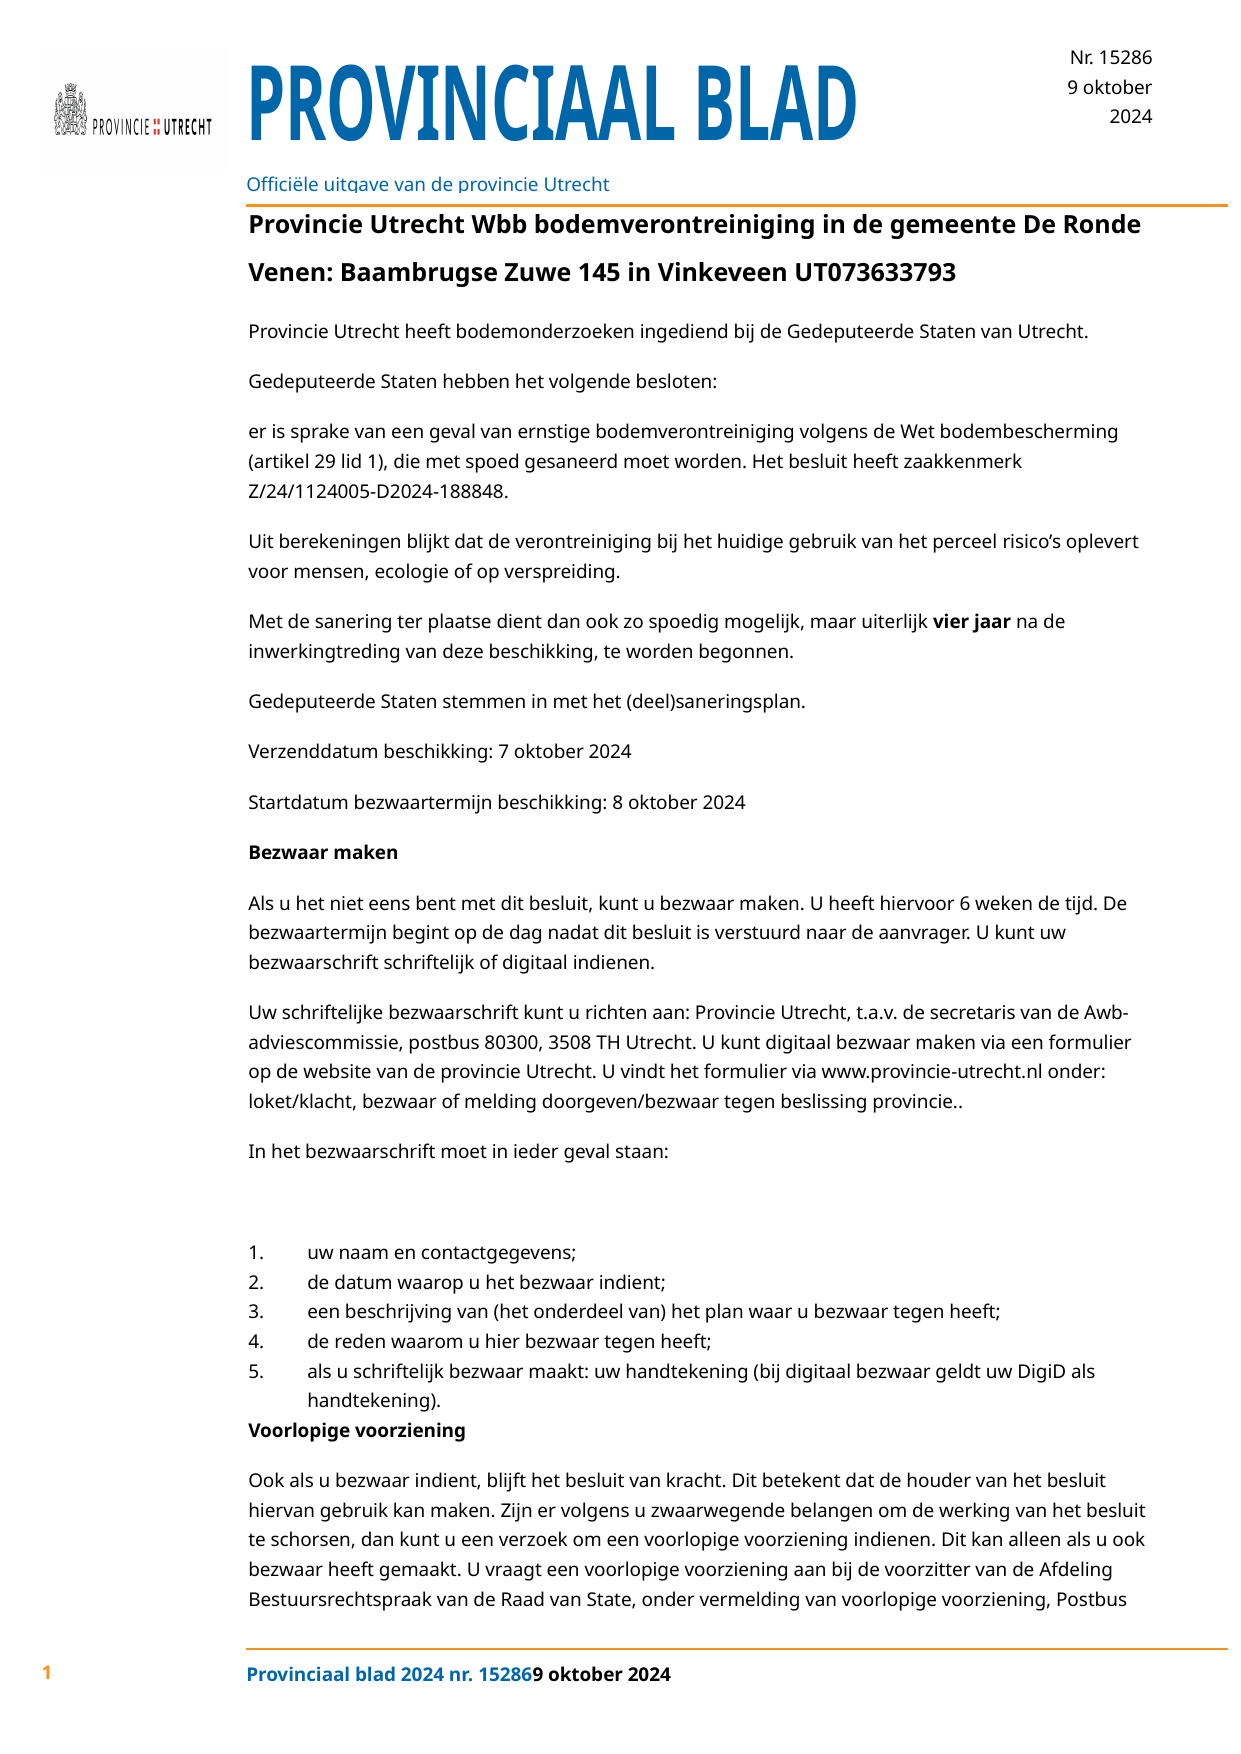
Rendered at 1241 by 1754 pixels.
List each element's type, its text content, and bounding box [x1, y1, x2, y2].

text Gedeputeerde Staten hebben het volgende besloten: [248, 368, 1152, 394]
text Provincie Utrecht Wbb bodemverontreiniging in de gemeente De Ronde Venen: Baambrugse Zuwe 145 in Vinkeveen UT073633793 [248, 207, 1152, 288]
text Voorlopige voorziening [248, 1417, 1152, 1443]
list de datum waarop u het bezwaar indient; [248, 1269, 1152, 1295]
list uw naam en contactgegevens; [248, 1239, 1152, 1265]
text Met de sanering ter plaatse dient dan ook zo spoedig mogelijk, maar uiterlijk vier jaar na de inwerkingtreding van deze beschikking, te worden begonnen. [248, 608, 1152, 664]
picture [41, 47, 231, 172]
list als u schriftelijk bezwaar maakt: uw handtekening (bij digitaal bezwaar geldt uw DigiD als handtekening). [248, 1358, 1152, 1413]
text Ook als u bezwaar indient, blijft het besluit van kracht. Dit betekent dat de houder van het besluit hiervan gebruik kan maken. Zijn er volgens u zwaarwegende belangen om de werking van het besluit te schorsen, dan kunt u een verzoek om een voorlopige voorziening indienen. Dit kan alleen als u ook bezwaar heeft gemaakt. U vraagt een voorlopige voorziening aan bij de voorzitter van de Afdeling Bestuursrechtspraak van de Raad van State, onder vermelding van voorlopige voorziening, Postbus [248, 1467, 1152, 1612]
text Als u het niet eens bent met dit besluit, kunt u bezwaar maken. U heeft hiervoor 6 weken de tijd. De bezwaartermijn begint op de dag nadat dit besluit is verstuurd naar de aanvrager. U kunt uw bezwaarschrift schriftelijk of digitaal indienen. [248, 890, 1152, 975]
text Startdatum bezwaartermijn beschikking: 8 oktober 2024 [248, 789, 1152, 815]
text Verzenddatum beschikking: 7 oktober 2024 [248, 739, 1152, 764]
list de reden waarom u hier bezwaar tegen heeft; [248, 1328, 1152, 1354]
text In het bezwaarschrift moet in ieder geval staan: [248, 1139, 1152, 1164]
text Gedeputeerde Staten stemmen in met het (deel)saneringsplan. [248, 688, 1152, 714]
text Uit berekeningen blijkt dat de verontreiniging bij het huidige gebruik van het perceel risico’s oplevert voor mensen, ecologie of op verspreiding. [248, 528, 1152, 584]
text Provincie Utrecht heeft bodemonderzoeken ingediend bij de Gedeputeerde Staten van Utrecht. [248, 318, 1152, 344]
text Bezwaar maken [248, 839, 1152, 865]
text Uw schriftelijke bezwaarschrift kunt u richten aan: Provincie Utrecht, t.a.v. de secretaris van de Awb-adviescommissie, postbus 80300, 3508 TH Utrecht. U kunt digitaal bezwaar maken via een formulier op de website van de provincie Utrecht. U vindt het formulier via www.provincie-utrecht.nl onder: loket/klacht, bezwaar of melding doorgeven/bezwaar tegen beslissing provincie.. [248, 999, 1152, 1114]
text er is sprake van een geval van ernstige bodemverontreiniging volgens de Wet bodembescherming (artikel 29 lid 1), die met spoed gesaneerd moet worden. Het besluit heeft zaakkenmerk Z/24/1124005-D2024-188848. [248, 419, 1152, 504]
list een beschrijving van (het onderdeel van) het plan waar u bezwaar tegen heeft; [248, 1299, 1152, 1324]
